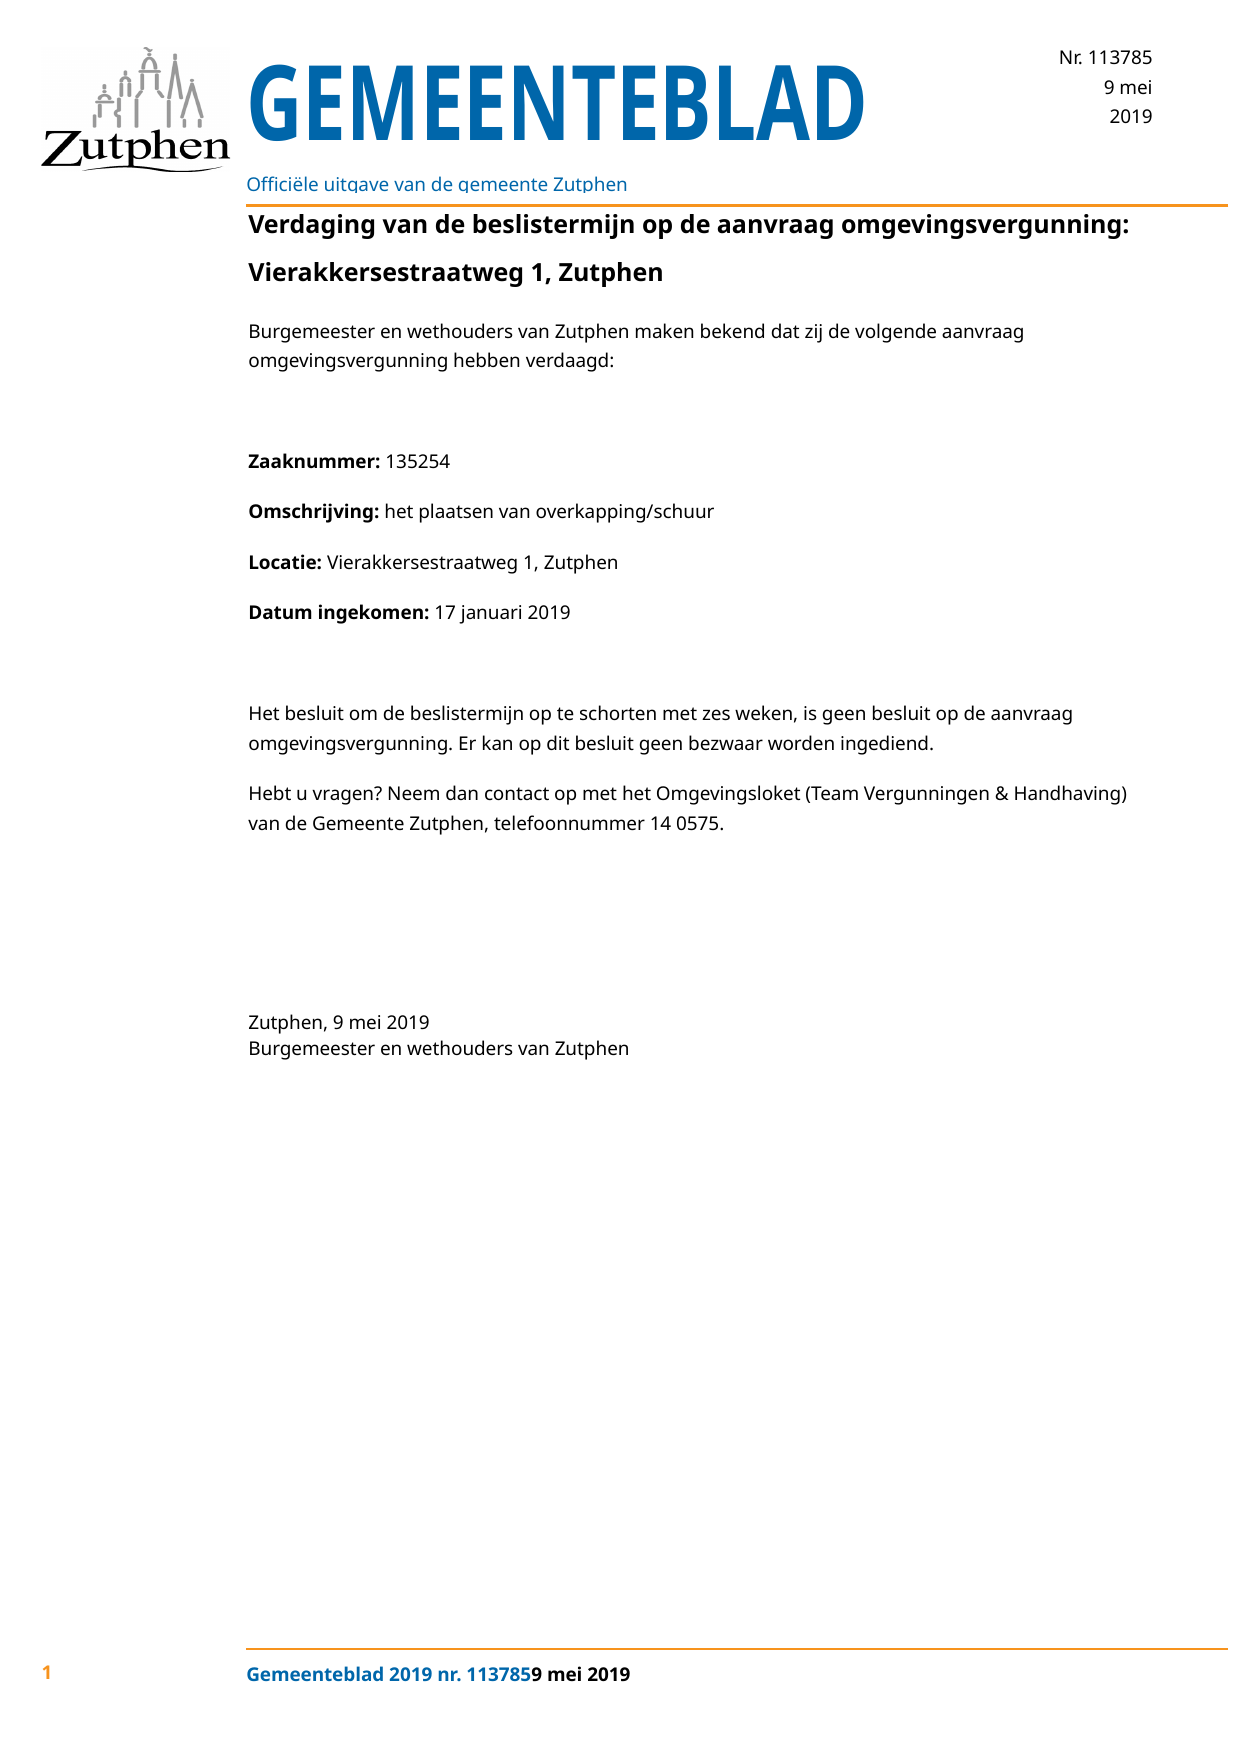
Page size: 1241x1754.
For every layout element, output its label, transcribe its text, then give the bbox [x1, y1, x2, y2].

text Burgemeester en wethouders van Zutphen maken bekend dat zij de volgende aanvraag omgevingsvergunning hebben verdaagd: [248, 318, 1152, 373]
text Zutphen, 9 mei 2019 [248, 1009, 1152, 1035]
picture [41, 47, 231, 172]
text Hebt u vragen? Neem dan contact op met het Omgevingsloket (Team Vergunningen & Handhaving) van de Gemeente Zutphen, telefoonnummer 14 0575. [248, 780, 1152, 836]
text Locatie: Vierakkersestraatweg 1, Zutphen [248, 549, 1152, 575]
text Burgemeester en wethouders van Zutphen [248, 1035, 1152, 1061]
text Het besluit om de beslistermijn op te schorten met zes weken, is geen besluit op de aanvraag omgevingsvergunning. Er kan op dit besluit geen bezwaar worden ingediend. [248, 700, 1152, 756]
text Omschrijving: het plaatsen van overkapping/schuur [248, 499, 1152, 524]
text Zaaknummer: 135254 [248, 448, 1152, 474]
text Verdaging van de beslistermijn op de aanvraag omgevingsvergunning: Vierakkersestraatweg 1, Zutphen [248, 207, 1152, 288]
text Datum ingekomen: 17 januari 2019 [248, 599, 1152, 625]
